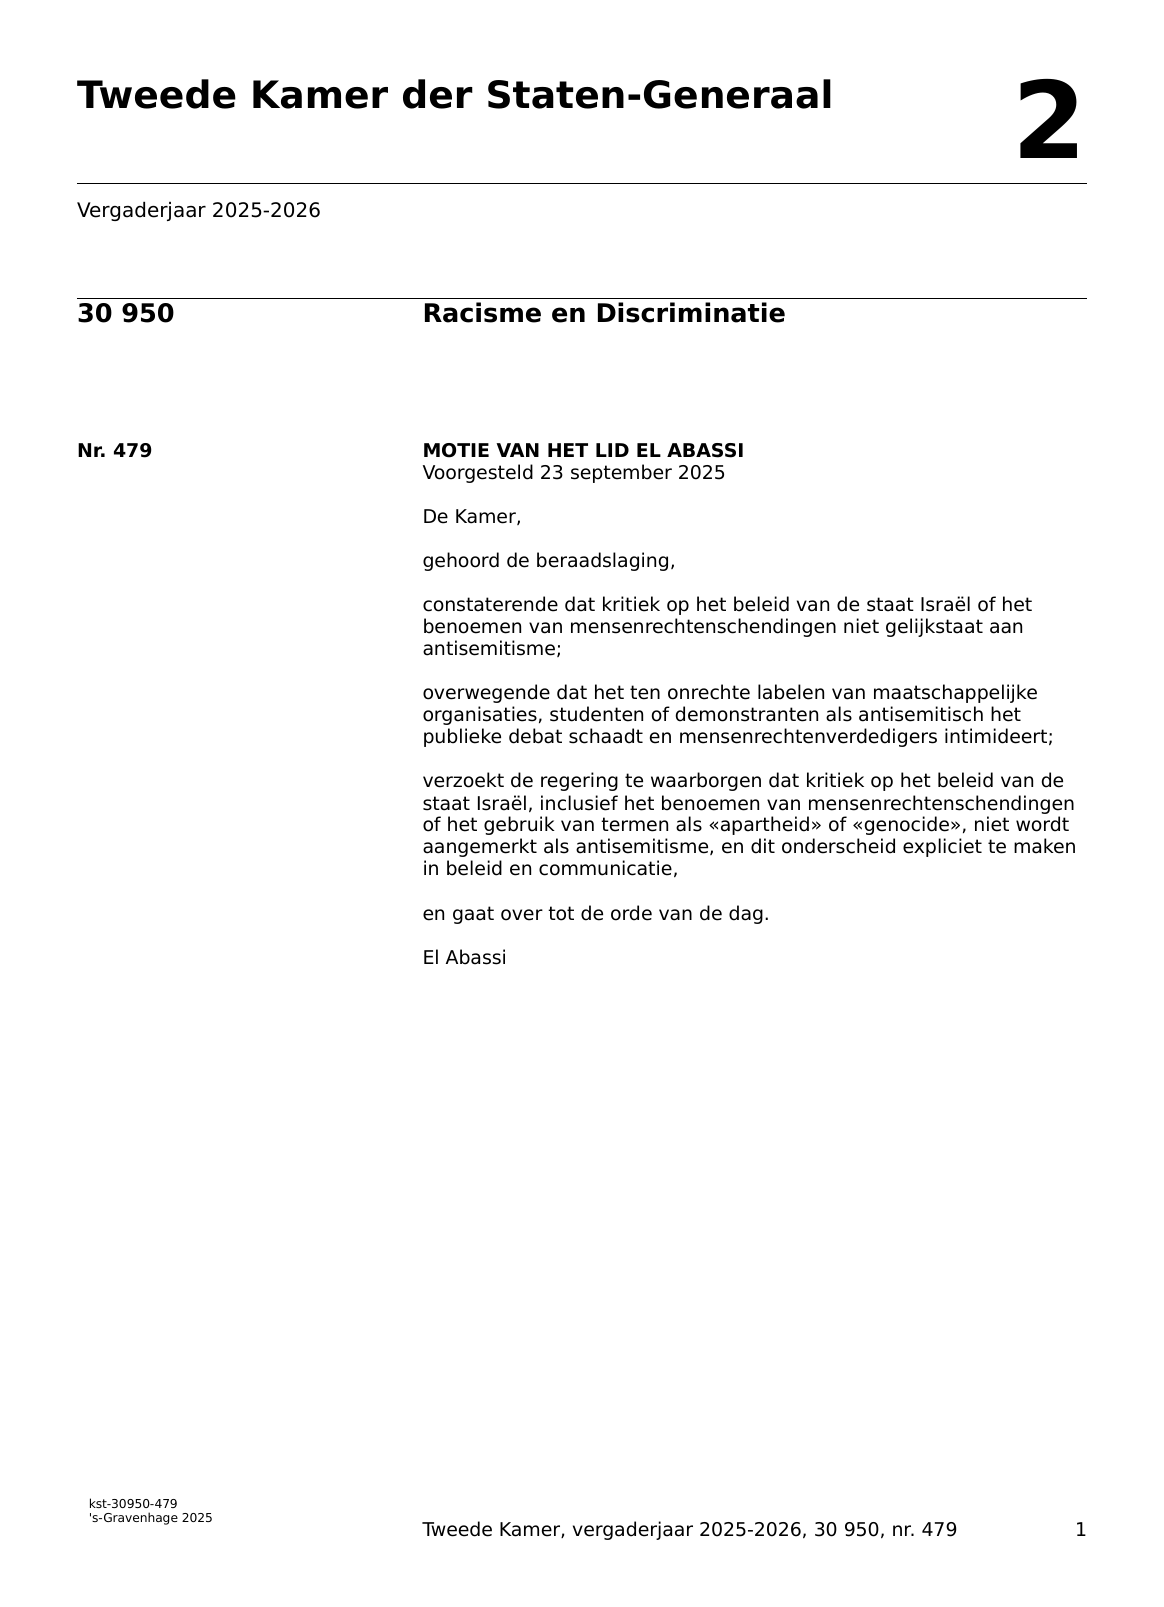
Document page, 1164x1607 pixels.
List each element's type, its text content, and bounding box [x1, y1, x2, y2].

text verzoekt de regering te waarborgen dat kritiek op het beleid van de staat Israël, inclusief het benoemen van mensenrechtenschendingen of het gebruik van termen als «apartheid» of «genocide», niet wordt aangemerkt als antisemitisme, en dit onderscheid expliciet te maken in beleid en communicatie, [422, 770, 1087, 880]
table_header 2 [886, 59, 1087, 183]
text kst-30950-479 [88, 1497, 323, 1511]
table_cell Vergaderjaar 2025-2026 [77, 184, 1087, 298]
text El Abassi [422, 947, 1087, 969]
text 's-Gravenhage 2025 [88, 1511, 323, 1525]
text overwegende dat het ten onrechte labelen van maatschappelijke organisaties, studenten of demonstranten als antisemitisch het publieke debat schaadt en mensenrechtenverdedigers intimideert; [422, 682, 1087, 748]
text De Kamer, [422, 506, 1087, 528]
text en gaat over tot de orde van de dag. [422, 902, 1087, 924]
text gehoord de beraadslaging, [422, 550, 1087, 572]
table_header Tweede Kamer der Staten-Generaal [77, 59, 886, 183]
text constaterende dat kritiek op het beleid van de staat Israël of het benoemen van mensenrechtenschendingen niet gelijkstaat aan antisemitisme; [422, 594, 1087, 660]
text Voorgesteld 23 september 2025 [422, 462, 1087, 484]
subtitle 30 950 Racisme en Discriminatie [77, 299, 1087, 329]
subtitle Nr. 479 MOTIE VAN HET LID EL ABASSI [77, 440, 1087, 462]
